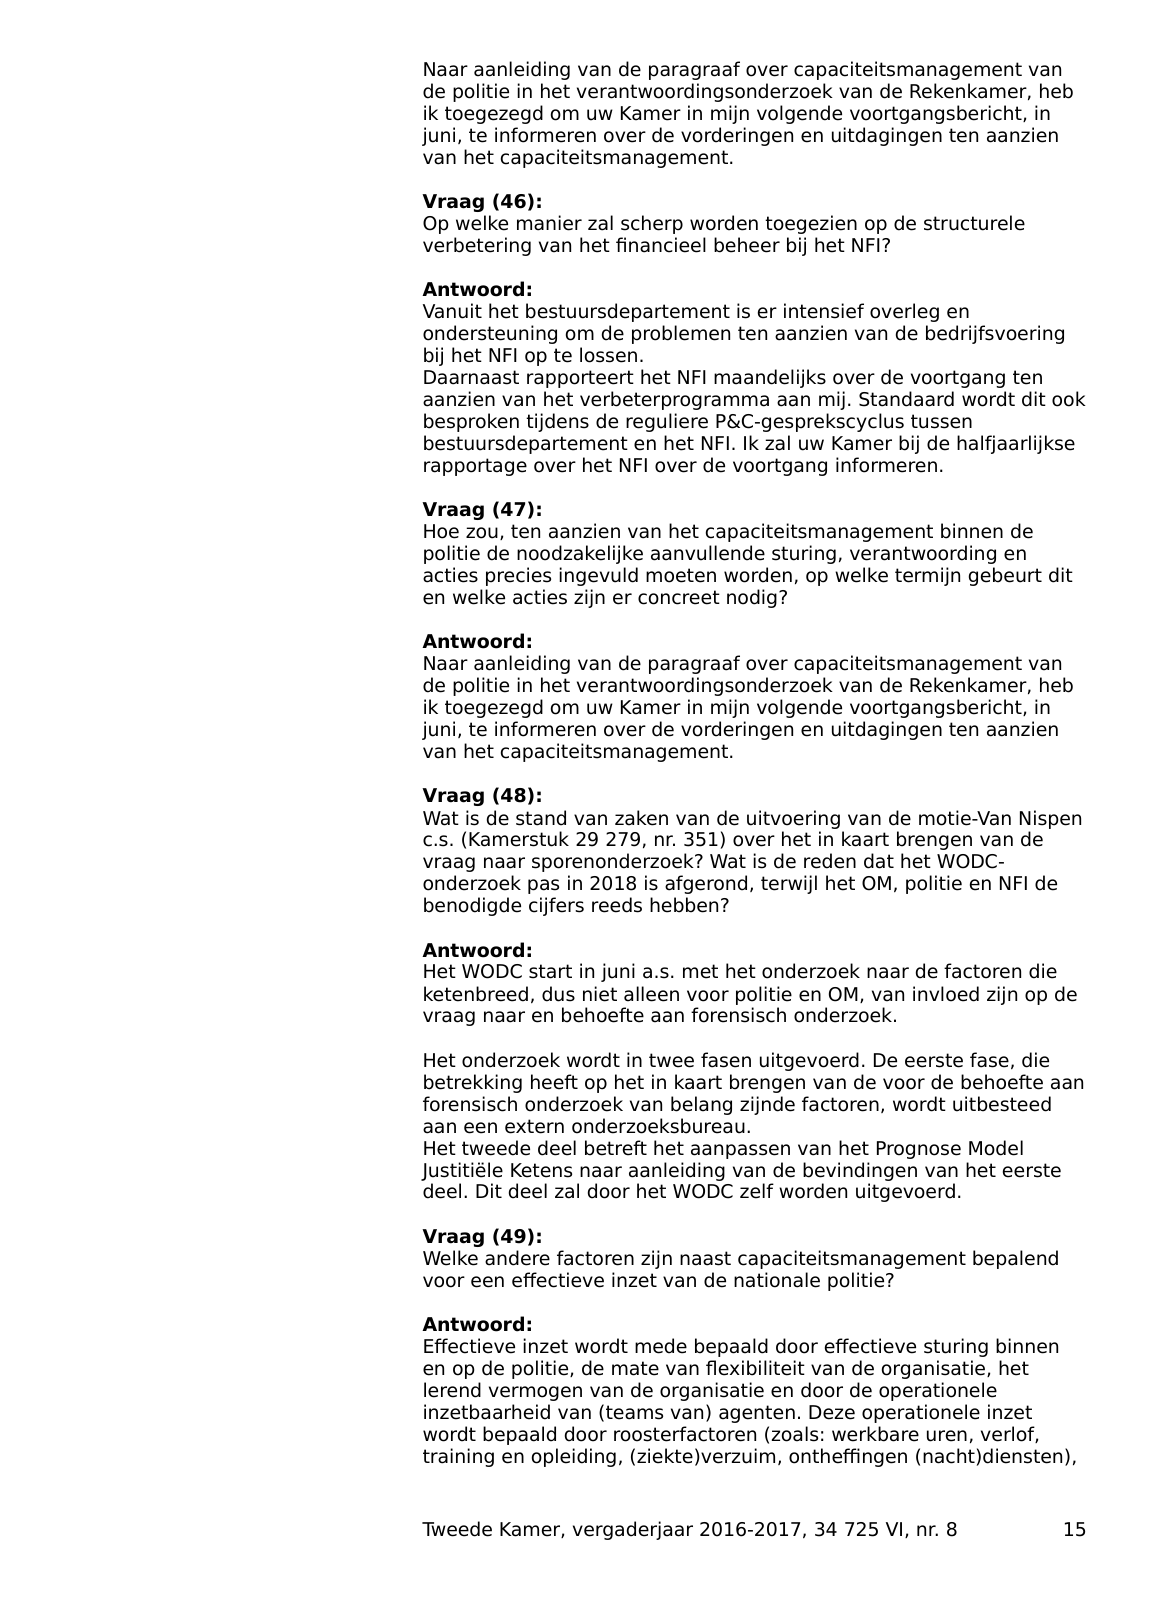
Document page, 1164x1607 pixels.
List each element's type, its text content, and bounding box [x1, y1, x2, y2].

text Vraag (46): [422, 191, 1087, 213]
text Hoe zou, ten aanzien van het capaciteitsmanagement binnen de politie de noodzakelijke aanvullende sturing, verantwoording en acties precies ingevuld moeten worden, op welke termijn gebeurt dit en welke acties zijn er concreet nodig? [422, 521, 1087, 609]
text Het onderzoek wordt in twee fasen uitgevoerd. De eerste fase, die betrekking heeft op het in kaart brengen van de voor de behoefte aan forensisch onderzoek van belang zijnde factoren, wordt uitbesteed aan een extern onderzoeksbureau. [422, 1049, 1087, 1137]
text Naar aanleiding van de paragraaf over capaciteitsmanagement van de politie in het verantwoordingsonderzoek van de Rekenkamer, heb ik toegezegd om uw Kamer in mijn volgende voortgangsbericht, in juni, te informeren over de vorderingen en uitdagingen ten aanzien van het capaciteitsmanagement. [422, 59, 1087, 169]
text Op welke manier zal scherp worden toegezien op de structurele verbetering van het financieel beheer bij het NFI? [422, 213, 1087, 257]
text Vanuit het bestuursdepartement is er intensief overleg en ondersteuning om de problemen ten aanzien van de bedrijfsvoering bij het NFI op te lossen. [422, 301, 1087, 367]
text Antwoord: [422, 279, 1087, 301]
text Vraag (47): [422, 499, 1087, 521]
text Effectieve inzet wordt mede bepaald door effectieve sturing binnen en op de politie, de mate van flexibiliteit van de organisatie, het lerend vermogen van de organisatie en door de operationele inzetbaarheid van (teams van) agenten. Deze operationele inzet wordt bepaald door roosterfactoren (zoals: werkbare uren, verlof, training en opleiding, (ziekte)verzuim, ontheffingen (nacht)diensten), [422, 1336, 1087, 1468]
text Het tweede deel betreft het aanpassen van het Prognose Model Justitiële Ketens naar aanleiding van de bevindingen van het eerste deel. Dit deel zal door het WODC zelf worden uitgevoerd. [422, 1137, 1087, 1203]
text Wat is de stand van zaken van de uitvoering van de motie-Van Nispen c.s. (Kamerstuk 29 279, nr. 351) over het in kaart brengen van de vraag naar sporenonderzoek? Wat is de reden dat het WODC-onderzoek pas in 2018 is afgerond, terwijl het OM, politie en NFI de benodigde cijfers reeds hebben? [422, 807, 1087, 917]
text Vraag (49): [422, 1226, 1087, 1248]
text Welke andere factoren zijn naast capaciteitsmanagement bepalend voor een effectieve inzet van de nationale politie? [422, 1248, 1087, 1292]
text Het WODC start in juni a.s. met het onderzoek naar de factoren die ketenbreed, dus niet alleen voor politie en OM, van invloed zijn op de vraag naar en behoefte aan forensisch onderzoek. [422, 961, 1087, 1027]
text Antwoord: [422, 1314, 1087, 1336]
text Antwoord: [422, 939, 1087, 961]
text Daarnaast rapporteert het NFI maandelijks over de voortgang ten aanzien van het verbeterprogramma aan mij. Standaard wordt dit ook besproken tijdens de reguliere P&C-gesprekscyclus tussen bestuursdepartement en het NFI. Ik zal uw Kamer bij de halfjaarlijkse rapportage over het NFI over de voortgang informeren. [422, 367, 1087, 477]
text Antwoord: [422, 631, 1087, 653]
text Naar aanleiding van de paragraaf over capaciteitsmanagement van de politie in het verantwoordingsonderzoek van de Rekenkamer, heb ik toegezegd om uw Kamer in mijn volgende voortgangsbericht, in juni, te informeren over de vorderingen en uitdagingen ten aanzien van het capaciteitsmanagement. [422, 653, 1087, 763]
text Vraag (48): [422, 785, 1087, 807]
